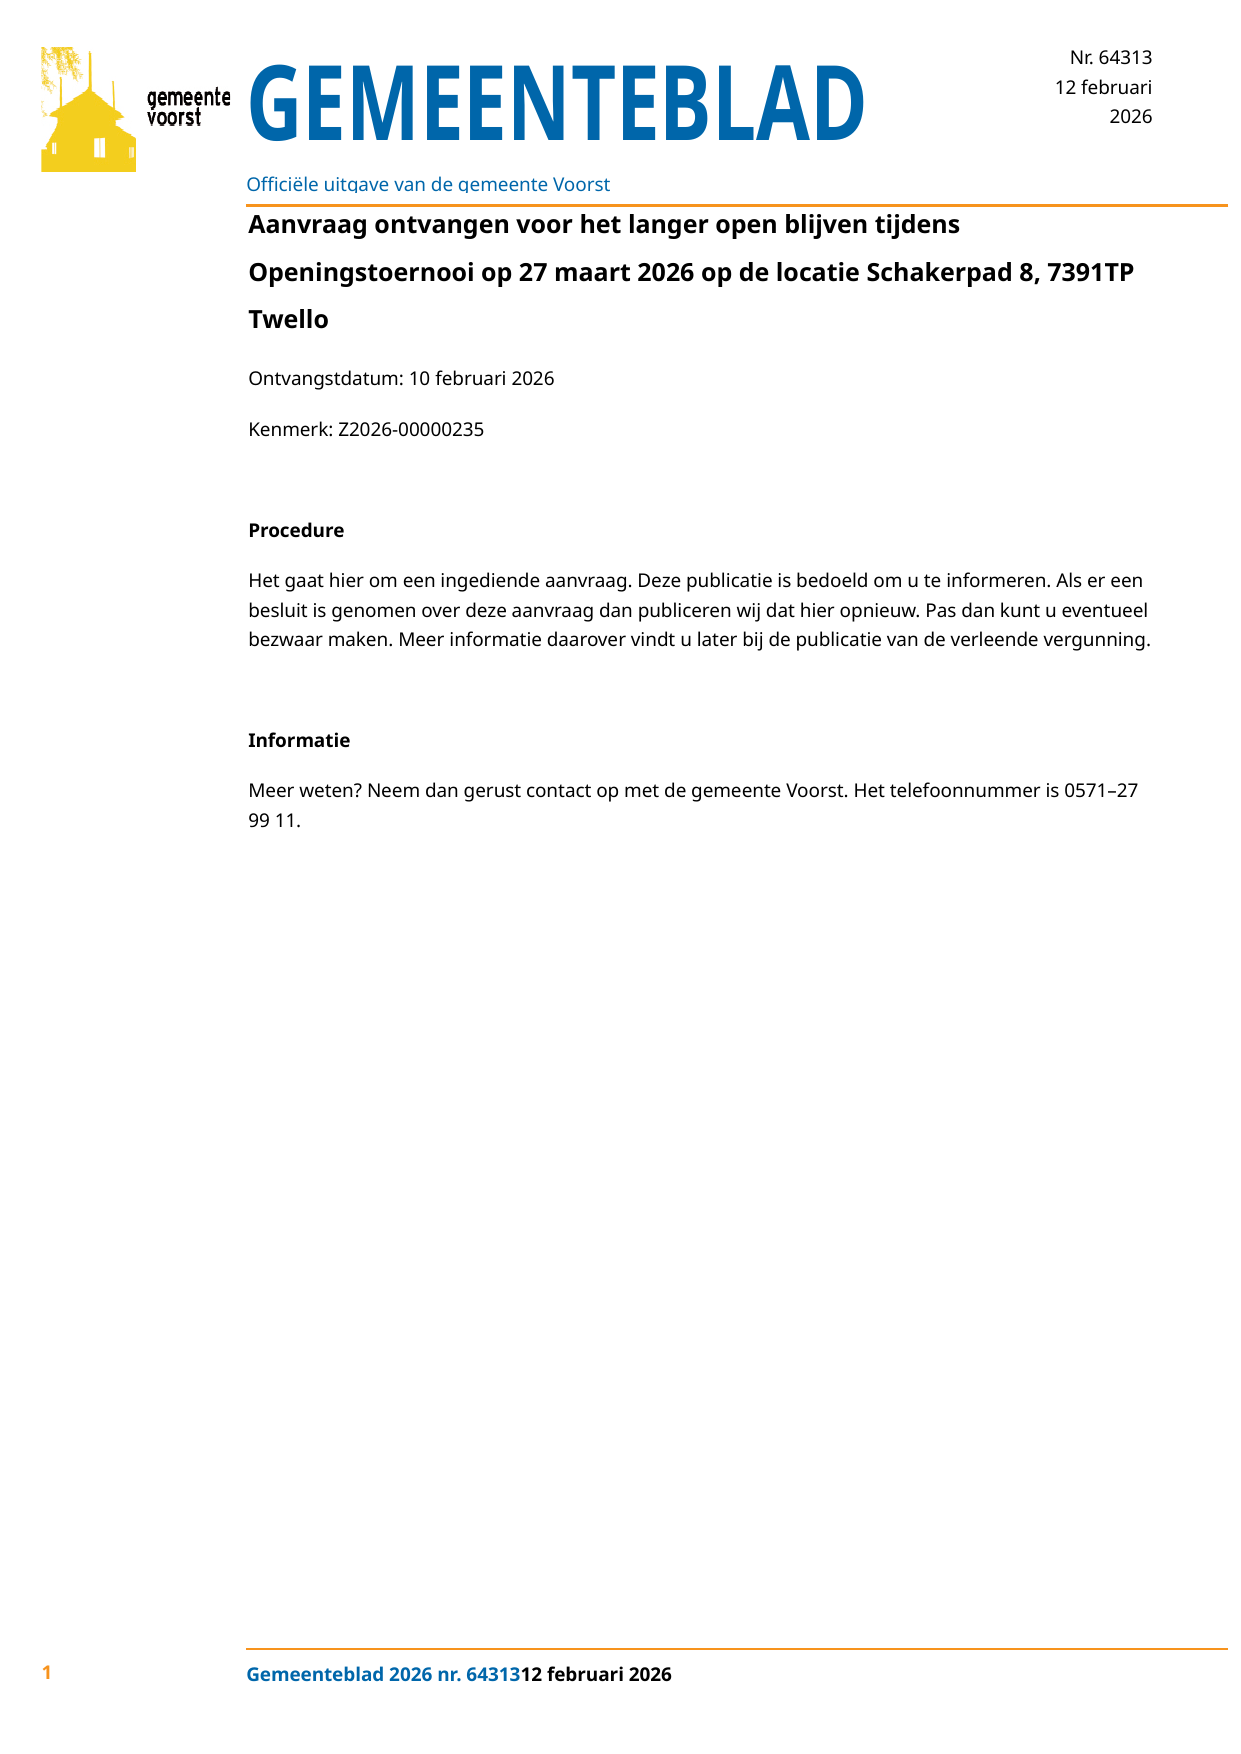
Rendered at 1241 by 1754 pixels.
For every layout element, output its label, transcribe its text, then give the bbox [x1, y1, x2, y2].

text Procedure [248, 517, 1152, 542]
text Kenmerk: Z2026-00000235 [248, 416, 1152, 442]
text Aanvraag ontvangen voor het langer open blijven tijdens Openingstoernooi op 27 maart 2026 op de locatie Schakerpad 8, 7391TP Twello [248, 207, 1152, 336]
text Informatie [248, 727, 1152, 753]
picture [41, 47, 231, 172]
text Ontvangstdatum: 10 februari 2026 [248, 366, 1152, 391]
text Meer weten? Neem dan gerust contact op met de gemeente Voorst. Het telefoonnummer is 0571–27 99 11. [248, 778, 1152, 833]
text Het gaat hier om een ingediende aanvraag. Deze publicatie is bedoeld om u te informeren. Als er een besluit is genomen over deze aanvraag dan publiceren wij dat hier opnieuw. Pas dan kunt u eventueel bezwaar maken. Meer informatie daarover vindt u later bij de publicatie van de verleende vergunning. [248, 567, 1152, 652]
